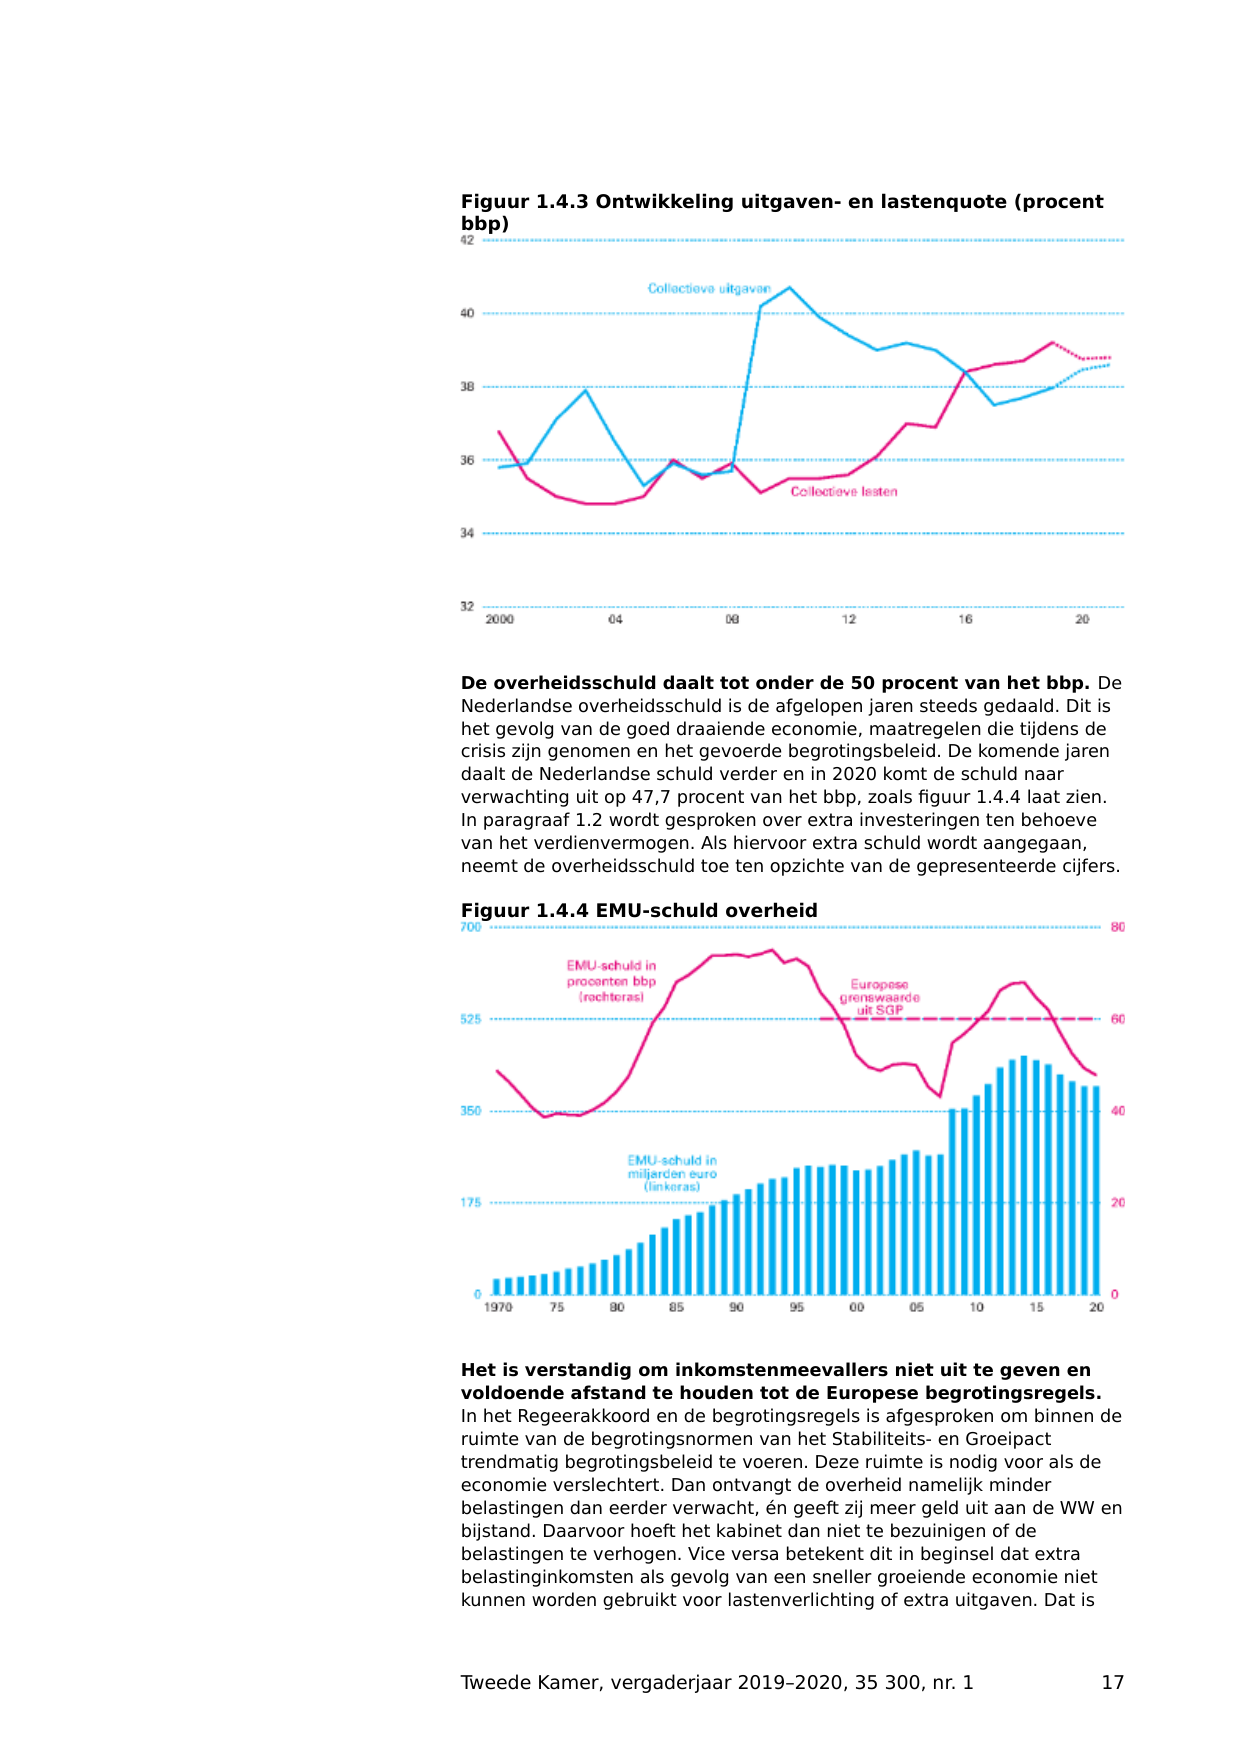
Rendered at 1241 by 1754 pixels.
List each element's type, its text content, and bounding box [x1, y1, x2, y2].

text Het is verstandig om inkomstenmeevallers niet uit te geven en voldoende afstand te houden tot de Europese begrotingsregels. In het Regeerakkoord en de begrotingsregels is afgesproken om binnen de ruimte van de begrotingsnormen van het Stabiliteits- en Groeipact trendmatig begrotingsbeleid te voeren. Deze ruimte is nodig voor als de economie verslechtert. Dan ontvangt de overheid namelijk minder belastingen dan eerder verwacht, én geeft zij meer geld uit aan de WW en bijstand. Daarvoor hoeft het kabinet dan niet te bezuinigen of de belastingen te verhogen. Vice versa betekent dit in beginsel dat extra belastinginkomsten als gevolg van een sneller groeiende economie niet kunnen worden gebruikt voor lastenverlichting of extra uitgaven. Dat is [461, 1358, 1125, 1611]
title Figuur 1.4.4 EMU-schuld overheid [461, 900, 1125, 921]
title Figuur 1.4.3 Ontwikkeling uitgaven- en lastenquote (procent bbp) [461, 191, 1125, 234]
text De overheidsschuld daalt tot onder de 50 procent van het bbp. De Nederlandse overheidsschuld is de afgelopen jaren steeds gedaald. Dit is het gevolg van de goed draaiende economie, maatregelen die tijdens de crisis zijn genomen en het gevoerde begrotingsbeleid. De komende jaren daalt de Nederlandse schuld verder en in 2020 komt de schuld naar verwachting uit op 47,7 procent van het bbp, zoals figuur 1.4.4 laat zien. In paragraaf 1.2 wordt gesproken over extra investeringen ten behoeve van het verdienvermogen. Als hiervoor extra schuld wordt aangegaan, neemt de overheidsschuld toe ten opzichte van de gepresenteerde cijfers. [461, 671, 1125, 877]
